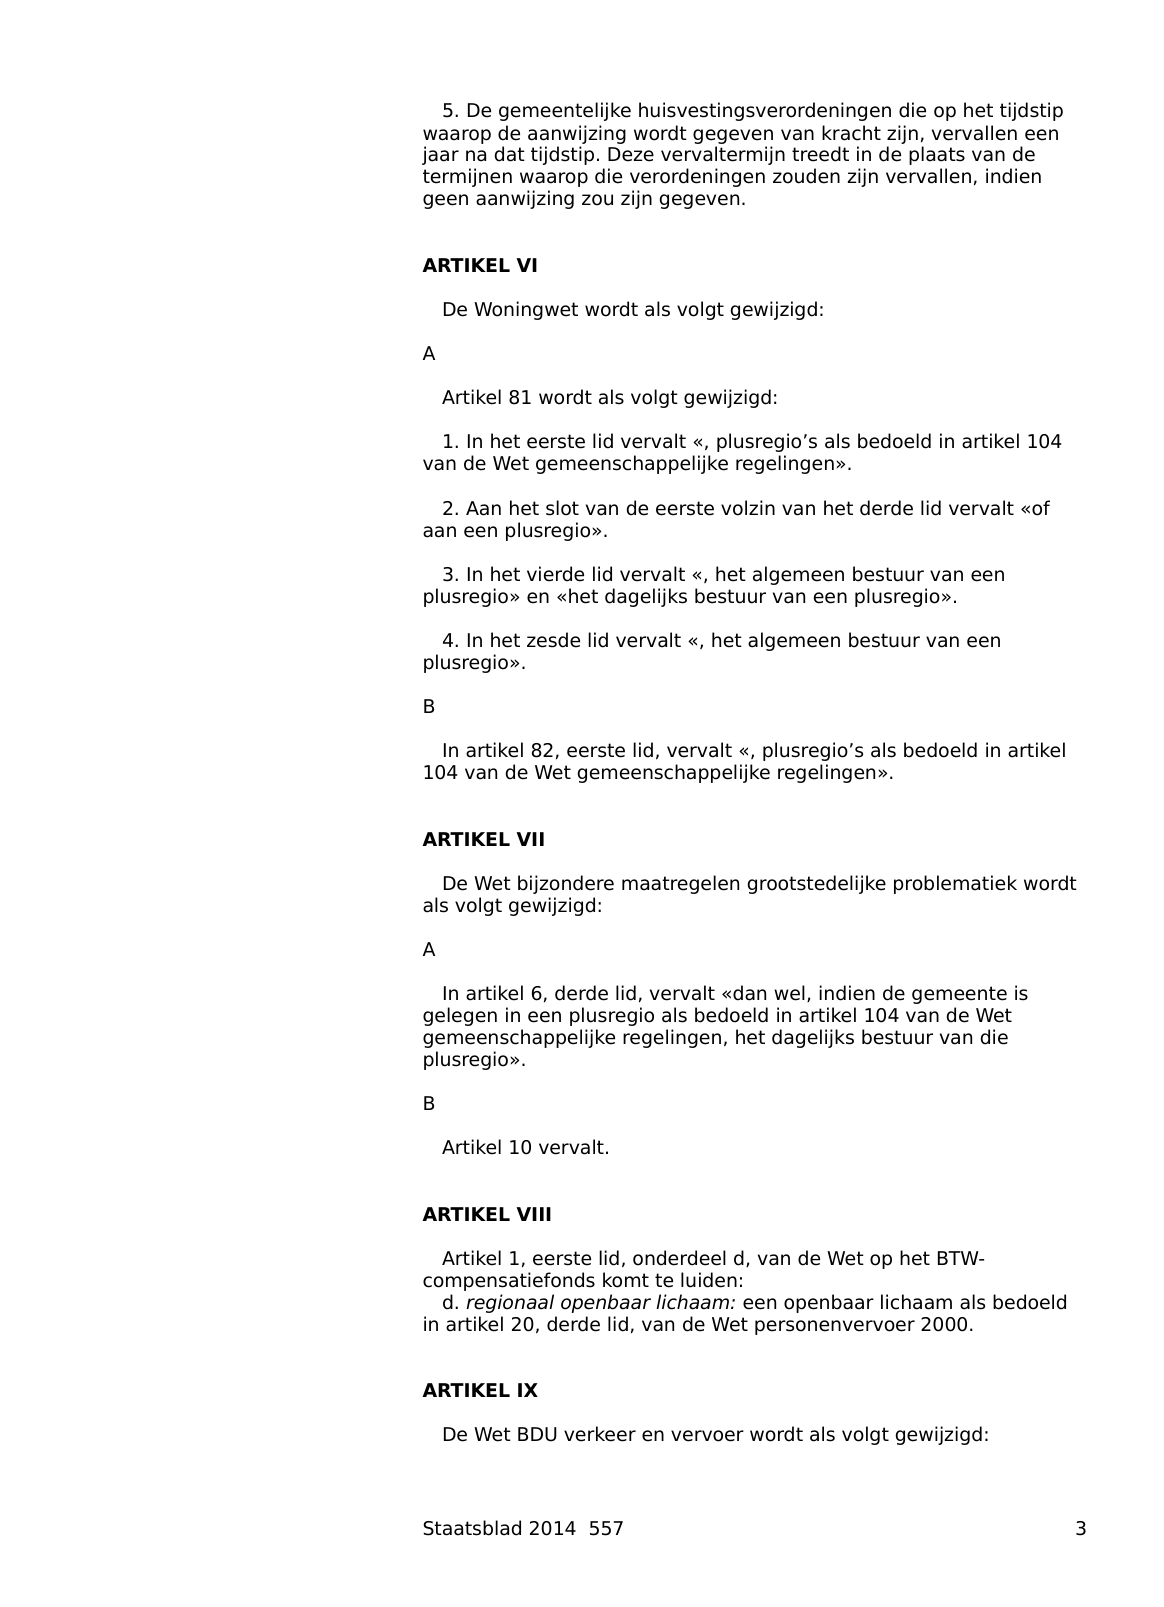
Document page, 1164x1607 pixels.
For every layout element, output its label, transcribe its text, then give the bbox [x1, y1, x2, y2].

text 5. De gemeentelijke huisvestingsverordeningen die op het tijdstip waarop de aanwijzing wordt gegeven van kracht zijn, vervallen een jaar na dat tijdstip. Deze vervaltermijn treedt in de plaats van de termijnen waarop die verordeningen zouden zijn vervallen, indien geen aanwijzing zou zijn gegeven. [422, 100, 1087, 210]
text 1. In het eerste lid vervalt «, plusregio’s als bedoeld in artikel 104 van de Wet gemeenschappelijke regelingen». [422, 431, 1087, 475]
text De Woningwet wordt als volgt gewijzigd: [422, 299, 1087, 321]
text d. regionaal openbaar lichaam: een openbaar lichaam als bedoeld in artikel 20, derde lid, van de Wet personenvervoer 2000. [422, 1292, 1087, 1336]
text In artikel 6, derde lid, vervalt «dan wel, indien de gemeente is gelegen in een plusregio als bedoeld in artikel 104 van de Wet gemeenschappelijke regelingen, het dagelijks bestuur van die plusregio». [422, 983, 1087, 1071]
text B [422, 1093, 1087, 1115]
text 3. In het vierde lid vervalt «, het algemeen bestuur van een plusregio» en «het dagelijks bestuur van een plusregio». [422, 564, 1087, 608]
subtitle ARTIKEL IX [422, 1380, 1087, 1402]
text Artikel 81 wordt als volgt gewijzigd: [422, 387, 1087, 409]
text Artikel 10 vervalt. [422, 1137, 1087, 1159]
text In artikel 82, eerste lid, vervalt «, plusregio’s als bedoeld in artikel 104 van de Wet gemeenschappelijke regelingen». [422, 740, 1087, 784]
subtitle ARTIKEL VI [422, 255, 1087, 277]
subtitle ARTIKEL VIII [422, 1203, 1087, 1226]
text 4. In het zesde lid vervalt «, het algemeen bestuur van een plusregio». [422, 630, 1087, 674]
text B [422, 696, 1087, 718]
text De Wet bijzondere maatregelen grootstedelijke problematiek wordt als volgt gewijzigd: [422, 873, 1087, 917]
text A [422, 939, 1087, 961]
text 2. Aan het slot van de eerste volzin van het derde lid vervalt «of aan een plusregio». [422, 497, 1087, 541]
subtitle ARTIKEL VII [422, 828, 1087, 850]
text De Wet BDU verkeer en vervoer wordt als volgt gewijzigd: [422, 1424, 1087, 1446]
text A [422, 343, 1087, 365]
text Artikel 1, eerste lid, onderdeel d, van de Wet op het BTW-compensatiefonds komt te luiden: [422, 1248, 1087, 1292]
